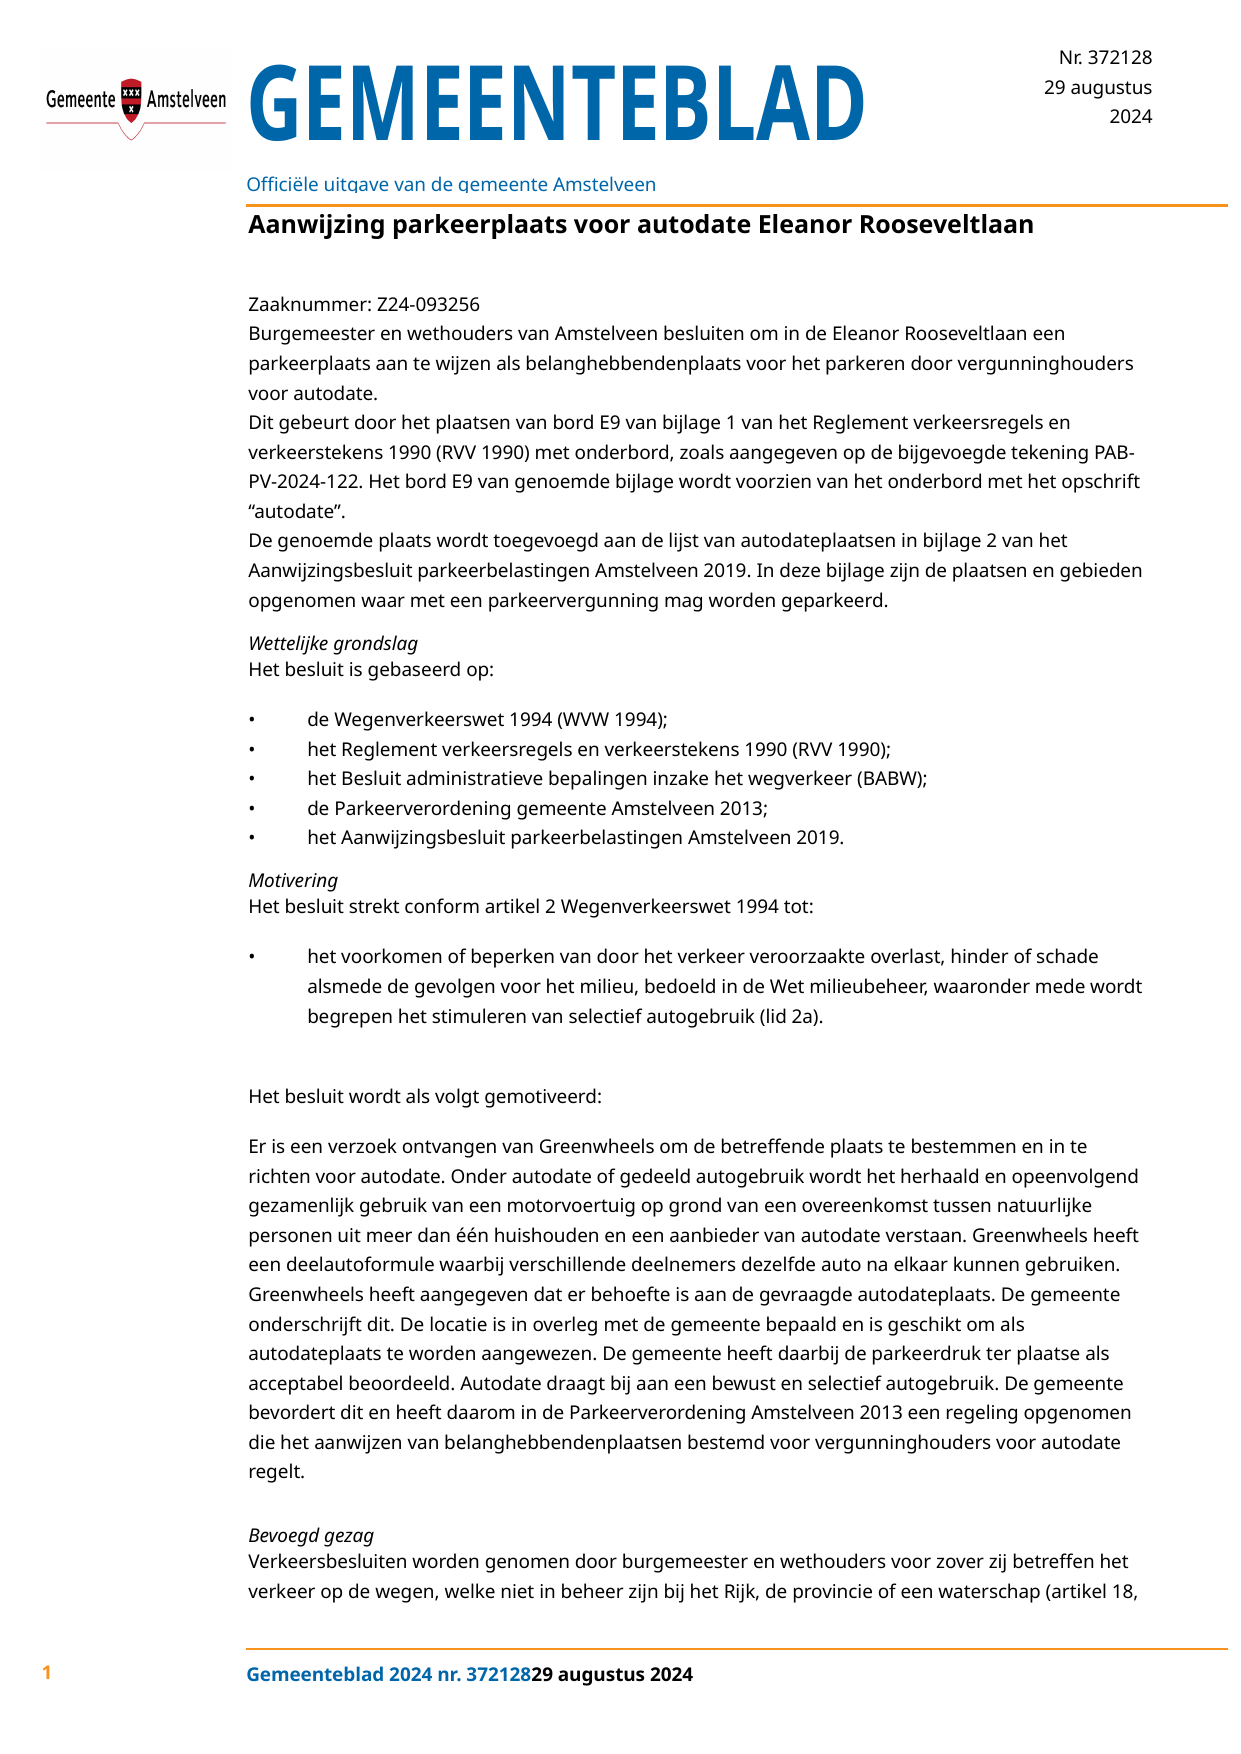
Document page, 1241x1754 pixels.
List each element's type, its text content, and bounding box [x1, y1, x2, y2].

text Motivering [248, 868, 1152, 893]
list de Wegenverkeerswet 1994 (WVW 1994); [248, 706, 1152, 732]
text Dit gebeurt door het plaatsen van bord E9 van bijlage 1 van het Reglement verkeersregels en verkeerstekens 1990 (RVV 1990) met onderbord, zoals aangegeven op de bijgevoegde tekening PAB-PV-2024-122. Het bord E9 van genoemde bijlage wordt voorzien van het onderbord met het opschrift “autodate”. [248, 409, 1152, 524]
text Zaaknummer: Z24-093256 [248, 291, 1152, 317]
list het voorkomen of beperken van door het verkeer veroorzaakte overlast, hinder of schade alsmede de gevolgen voor het milieu, bedoeld in de Wet milieubeheer, waaronder mede wordt begrepen het stimuleren van selectief autogebruik (lid 2a). [248, 944, 1152, 1029]
text Het besluit is gebaseerd op: [248, 656, 1152, 681]
list het Besluit administratieve bepalingen inzake het wegverkeer (BABW); [248, 765, 1152, 791]
text Verkeersbesluiten worden genomen door burgemeester en wethouders voor zover zij betreffen het verkeer op de wegen, welke niet in beheer zijn bij het Rijk, de provincie of een waterschap (artikel 18, [248, 1548, 1152, 1604]
text Bevoegd gezag [248, 1523, 1152, 1548]
list het Reglement verkeersregels en verkeerstekens 1990 (RVV 1990); [248, 736, 1152, 761]
text Burgemeester en wethouders van Amstelveen besluiten om in de Eleanor Rooseveltlaan een parkeerplaats aan te wijzen als belanghebbendenplaats voor het parkeren door vergunninghouders voor autodate. [248, 321, 1152, 406]
list het Aanwijzingsbesluit parkeerbelastingen Amstelveen 2019. [248, 824, 1152, 850]
text Het besluit wordt als volgt gemotiveerd: [248, 1083, 1152, 1109]
text Wettelijke grondslag [248, 630, 1152, 656]
text De genoemde plaats wordt toegevoegd aan de lijst van autodateplaatsen in bijlage 2 van het Aanwijzingsbesluit parkeerbelastingen Amstelveen 2019. In deze bijlage zijn de plaatsen en gebieden opgenomen waar met een parkeervergunning mag worden geparkeerd. [248, 528, 1152, 613]
picture [41, 47, 231, 172]
text Het besluit strekt conform artikel 2 Wegenverkeerswet 1994 tot: [248, 893, 1152, 919]
text Aanwijzing parkeerplaats voor autodate Eleanor Rooseveltlaan [248, 207, 1152, 241]
text Er is een verzoek ontvangen van Greenwheels om de betreffende plaats te bestemmen en in te richten voor autodate. Onder autodate of gedeeld autogebruik wordt het herhaald en opeenvolgend gezamenlijk gebruik van een motorvoertuig op grond van een overeenkomst tussen natuurlijke personen uit meer dan één huishouden en een aanbieder van autodate verstaan. Greenwheels heeft een deelautoformule waarbij verschillende deelnemers dezelfde auto na elkaar kunnen gebruiken. Greenwheels heeft aangegeven dat er behoefte is aan de gevraagde autodateplaats. De gemeente onderschrijft dit. De locatie is in overleg met de gemeente bepaald en is geschikt om als autodateplaats te worden aangewezen. De gemeente heeft daarbij de parkeerdruk ter plaatse als acceptabel beoordeeld. Autodate draagt bij aan een bewust en selectief autogebruik. De gemeente bevordert dit en heeft daarom in de Parkeerverordening Amstelveen 2013 een regeling opgenomen die het aanwijzen van belanghebbendenplaatsen bestemd voor vergunninghouders voor autodate regelt. [248, 1133, 1152, 1484]
list de Parkeerverordening gemeente Amstelveen 2013; [248, 795, 1152, 821]
